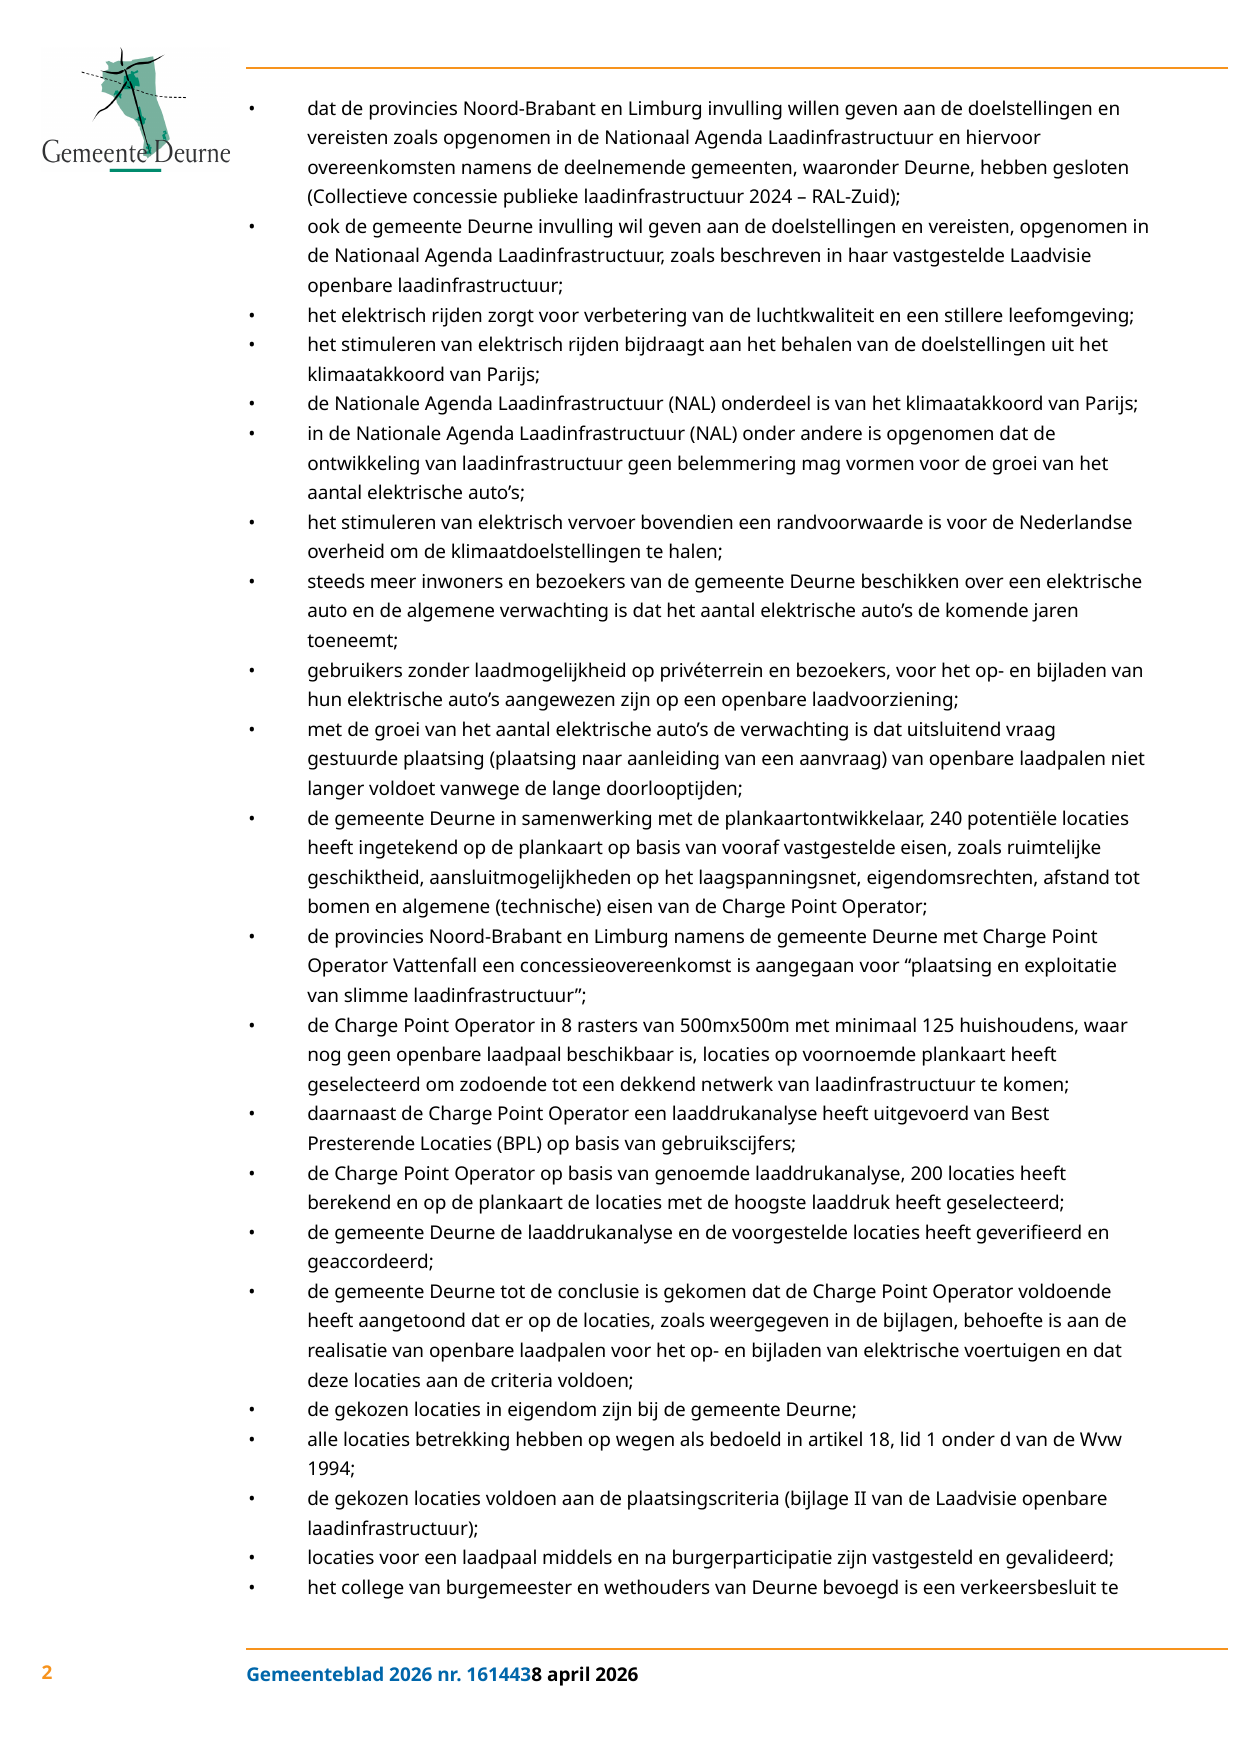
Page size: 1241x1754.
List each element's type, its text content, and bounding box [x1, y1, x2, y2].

list ook de gemeente Deurne invulling wil geven aan de doelstellingen en vereisten, opgenomen in de Nationaal Agenda Laadinfrastructuur, zoals beschreven in haar vastgestelde Laadvisie openbare laadinfrastructuur; [248, 213, 1152, 298]
picture [41, 47, 231, 172]
list het college van burgemeester en wethouders van Deurne bevoegd is een verkeersbesluit te [248, 1574, 1152, 1600]
list de gemeente Deurne de laaddrukanalyse en de voorgestelde locaties heeft geverifieerd en geaccordeerd; [248, 1219, 1152, 1274]
list de gemeente Deurne in samenwerking met de plankaartontwikkelaar, 240 potentiële locaties heeft ingetekend op de plankaart op basis van vooraf vastgestelde eisen, zoals ruimtelijke geschiktheid, aansluitmogelijkheden op het laagspanningsnet, eigendomsrechten, afstand tot bomen en algemene (technische) eisen van de Charge Point Operator; [248, 805, 1152, 919]
list het elektrisch rijden zorgt voor verbetering van de luchtkwaliteit en een stillere leefomgeving; [248, 302, 1152, 328]
list alle locaties betrekking hebben op wegen als bedoeld in artikel 18, lid 1 onder d van de Wvw 1994; [248, 1426, 1152, 1481]
list daarnaast de Charge Point Operator een laaddrukanalyse heeft uitgevoerd van Best Presterende Locaties (BPL) op basis van gebruikscijfers; [248, 1101, 1152, 1156]
list de gekozen locaties in eigendom zijn bij de gemeente Deurne; [248, 1396, 1152, 1422]
list het stimuleren van elektrisch rijden bijdraagt aan het behalen van de doelstellingen uit het klimaatakkoord van Parijs; [248, 331, 1152, 387]
list de gemeente Deurne tot de conclusie is gekomen dat de Charge Point Operator voldoende heeft aangetoond dat er op de locaties, zoals weergegeven in de bijlagen, behoefte is aan de realisatie van openbare laadpalen voor het op- en bijladen van elektrische voertuigen en dat deze locaties aan de criteria voldoen; [248, 1278, 1152, 1393]
list locaties voor een laadpaal middels en na burgerparticipatie zijn vastgesteld en gevalideerd; [248, 1544, 1152, 1570]
list steeds meer inwoners en bezoekers van de gemeente Deurne beschikken over een elektrische auto en de algemene verwachting is dat het aantal elektrische auto’s de komende jaren toeneemt; [248, 568, 1152, 653]
list gebruikers zonder laadmogelijkheid op privéterrein en bezoekers, voor het op- en bijladen van hun elektrische auto’s aangewezen zijn op een openbare laadvoorziening; [248, 657, 1152, 712]
list de Charge Point Operator op basis van genoemde laaddrukanalyse, 200 locaties heeft berekend en op de plankaart de locaties met de hoogste laaddruk heeft geselecteerd; [248, 1160, 1152, 1215]
list in de Nationale Agenda Laadinfrastructuur (NAL) onder andere is opgenomen dat de ontwikkeling van laadinfrastructuur geen belemmering mag vormen voor de groei van het aantal elektrische auto’s; [248, 420, 1152, 505]
list de provincies Noord-Brabant en Limburg namens de gemeente Deurne met Charge Point Operator Vattenfall een concessieovereenkomst is aangegaan voor “plaatsing en exploitatie van slimme laadinfrastructuur”; [248, 923, 1152, 1008]
list het stimuleren van elektrisch vervoer bovendien een randvoorwaarde is voor de Nederlandse overheid om de klimaatdoelstellingen te halen; [248, 509, 1152, 564]
list de gekozen locaties voldoen aan de plaatsingscriteria (bijlage II van de Laadvisie openbare laadinfrastructuur); [248, 1485, 1152, 1541]
list de Charge Point Operator in 8 rasters van 500mx500m met minimaal 125 huishoudens, waar nog geen openbare laadpaal beschikbaar is, locaties op voornoemde plankaart heeft geselecteerd om zodoende tot een dekkend netwerk van laadinfrastructuur te komen; [248, 1012, 1152, 1097]
list dat de provincies Noord-Brabant en Limburg invulling willen geven aan de doelstellingen en vereisten zoals opgenomen in de Nationaal Agenda Laadinfrastructuur en hiervoor overeenkomsten namens de deelnemende gemeenten, waaronder Deurne, hebben gesloten (Collectieve concessie publieke laadinfrastructuur 2024 – RAL-Zuid); [248, 95, 1152, 209]
list met de groei van het aantal elektrische auto’s de verwachting is dat uitsluitend vraag gestuurde plaatsing (plaatsing naar aanleiding van een aanvraag) van openbare laadpalen niet langer voldoet vanwege de lange doorlooptijden; [248, 716, 1152, 801]
list de Nationale Agenda Laadinfrastructuur (NAL) onderdeel is van het klimaatakkoord van Parijs; [248, 391, 1152, 416]
